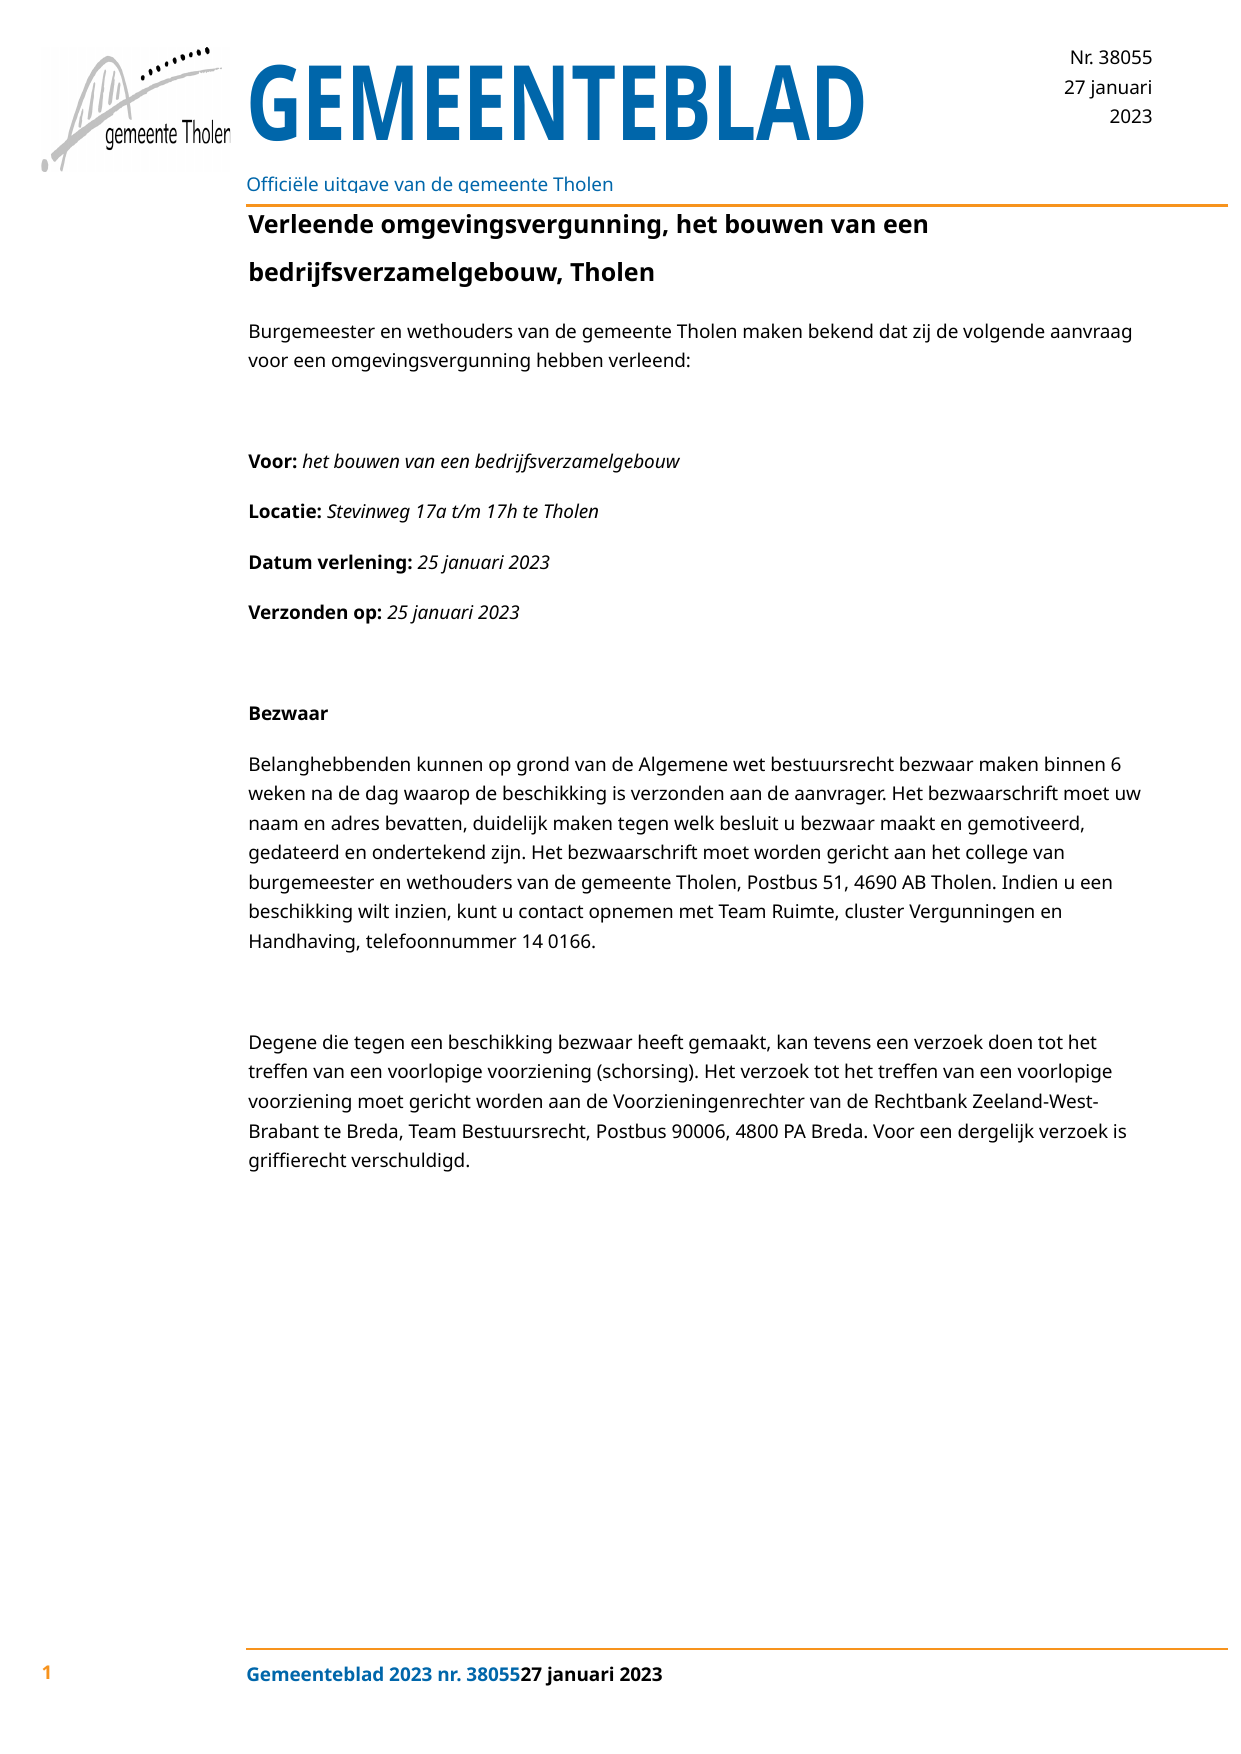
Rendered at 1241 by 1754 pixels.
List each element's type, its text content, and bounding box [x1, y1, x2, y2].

text Bezwaar [248, 700, 1152, 726]
text Burgemeester en wethouders van de gemeente Tholen maken bekend dat zij de volgende aanvraag voor een omgevingsvergunning hebben verleend: [248, 318, 1152, 373]
picture [41, 47, 231, 172]
text Degene die tegen een beschikking bezwaar heeft gemaakt, kan tevens een verzoek doen tot het treffen van een voorlopige voorziening (schorsing). Het verzoek tot het treffen van een voorlopige voorziening moet gericht worden aan de Voorzieningenrechter van de Rechtbank Zeeland-West-Brabant te Breda, Team Bestuursrecht, Postbus 90006, 4800 PA Breda. Voor een dergelijk verzoek is griffierecht verschuldigd. [248, 1029, 1152, 1173]
text Locatie: Stevinweg 17a t/m 17h te Tholen [248, 499, 1152, 524]
text Voor: het bouwen van een bedrijfsverzamelgebouw [248, 448, 1152, 474]
text Verleende omgevingsvergunning, het bouwen van een bedrijfsverzamelgebouw, Tholen [248, 207, 1152, 288]
text Datum verlening: 25 januari 2023 [248, 549, 1152, 575]
text Verzonden op: 25 januari 2023 [248, 599, 1152, 625]
text Belanghebbenden kunnen op grond van de Algemene wet bestuursrecht bezwaar maken binnen 6 weken na de dag waarop de beschikking is verzonden aan de aanvrager. Het bezwaarschrift moet uw naam en adres bevatten, duidelijk maken tegen welk besluit u bezwaar maakt en gemotiveerd, gedateerd en ondertekend zijn. Het bezwaarschrift moet worden gericht aan het college van burgemeester en wethouders van de gemeente Tholen, Postbus 51, 4690 AB Tholen. Indien u een beschikking wilt inzien, kunt u contact opnemen met Team Ruimte, cluster Vergunningen en Handhaving, telefoonnummer 14 0166. [248, 751, 1152, 954]
